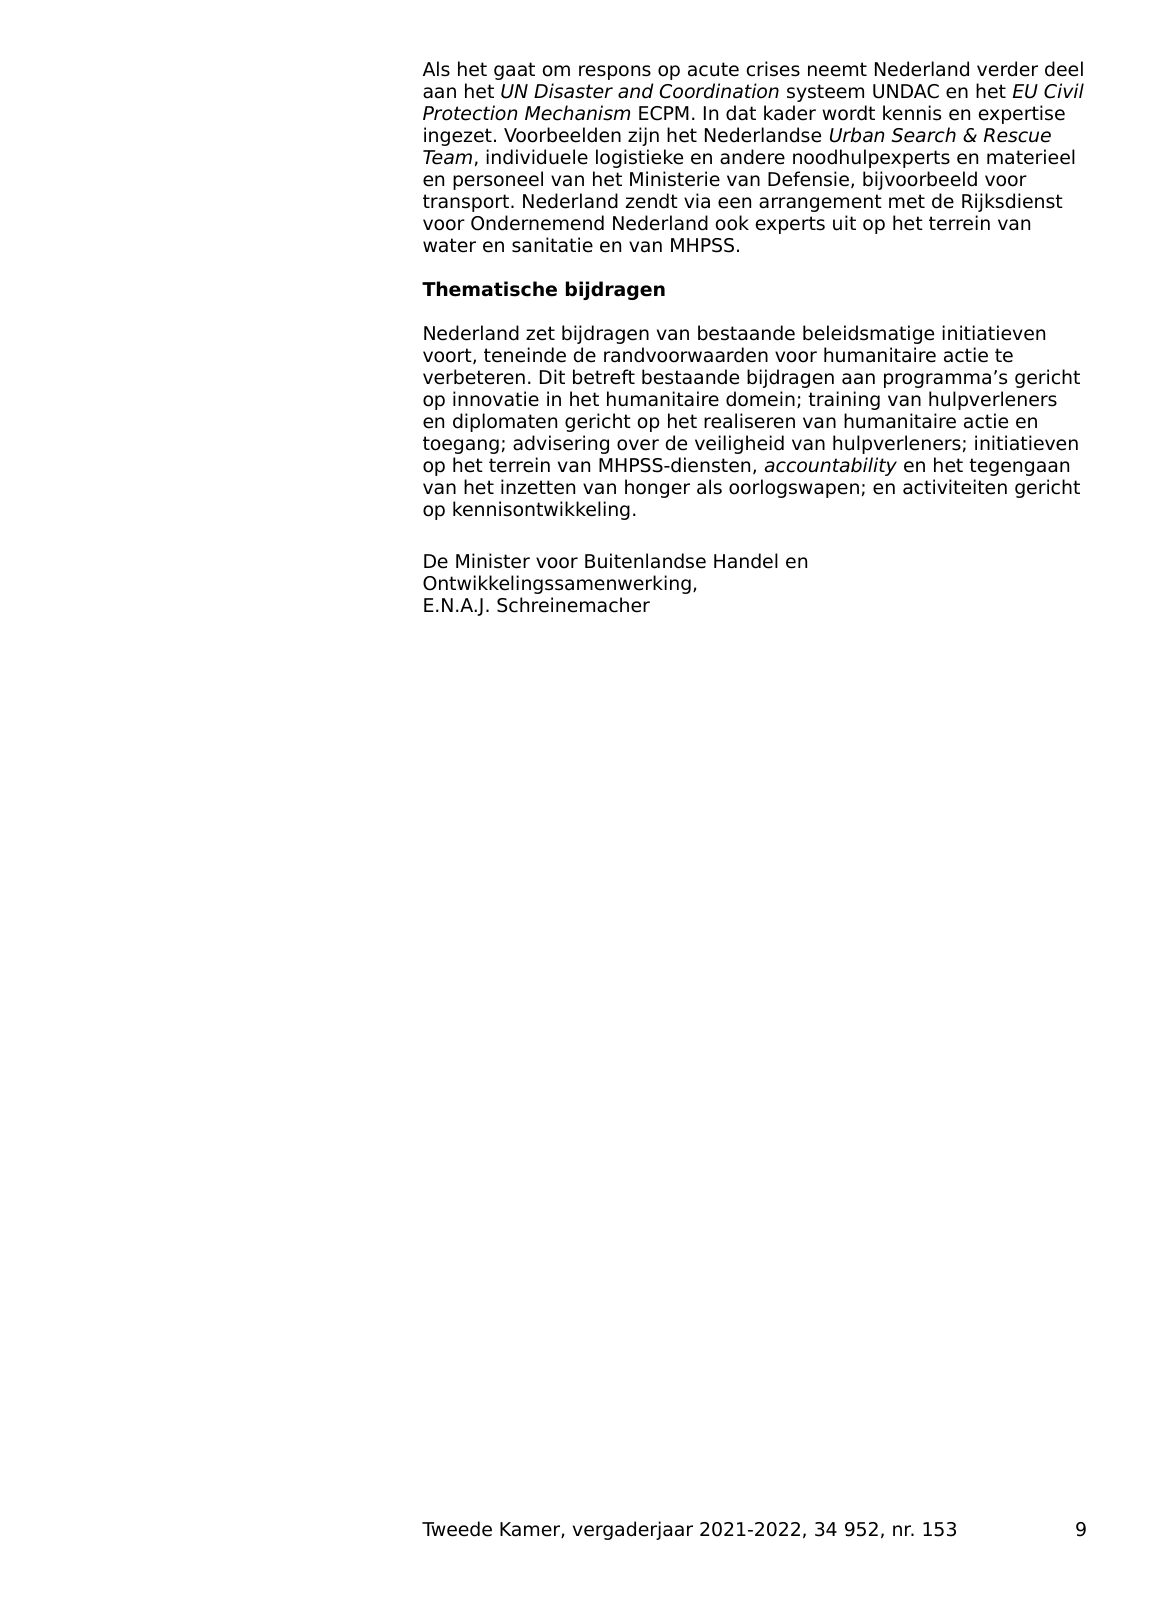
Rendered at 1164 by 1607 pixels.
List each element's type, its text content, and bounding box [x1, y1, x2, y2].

text Als het gaat om respons op acute crises neemt Nederland verder deel aan het UN Disaster and Coordination systeem UNDAC en het EU Civil Protection Mechanism ECPM. In dat kader wordt kennis en expertise ingezet. Voorbeelden zijn het Nederlandse Urban Search & Rescue Team, individuele logistieke en andere noodhulpexperts en materieel en personeel van het Ministerie van Defensie, bijvoorbeeld voor transport. Nederland zendt via een arrangement met de Rijksdienst voor Ondernemend Nederland ook experts uit op het terrein van water en sanitatie en van MHPSS. [422, 59, 1087, 257]
text Nederland zet bijdragen van bestaande beleidsmatige initiatieven voort, teneinde de randvoorwaarden voor humanitaire actie te verbeteren. Dit betreft bestaande bijdragen aan programma’s gericht op innovatie in het humanitaire domein; training van hulpverleners en diplomaten gericht op het realiseren van humanitaire actie en toegang; advisering over de veiligheid van hulpverleners; initiatieven op het terrein van MHPSS-diensten, accountability en het tegengaan van het inzetten van honger als oorlogswapen; en activiteiten gericht op kennisontwikkeling. [422, 323, 1087, 521]
subtitle Thematische bijdragen [422, 279, 1087, 301]
text De Minister voor Buitenlandse Handel en Ontwikkelingssamenwerking, E.N.A.J. Schreinemacher [422, 551, 1087, 617]
